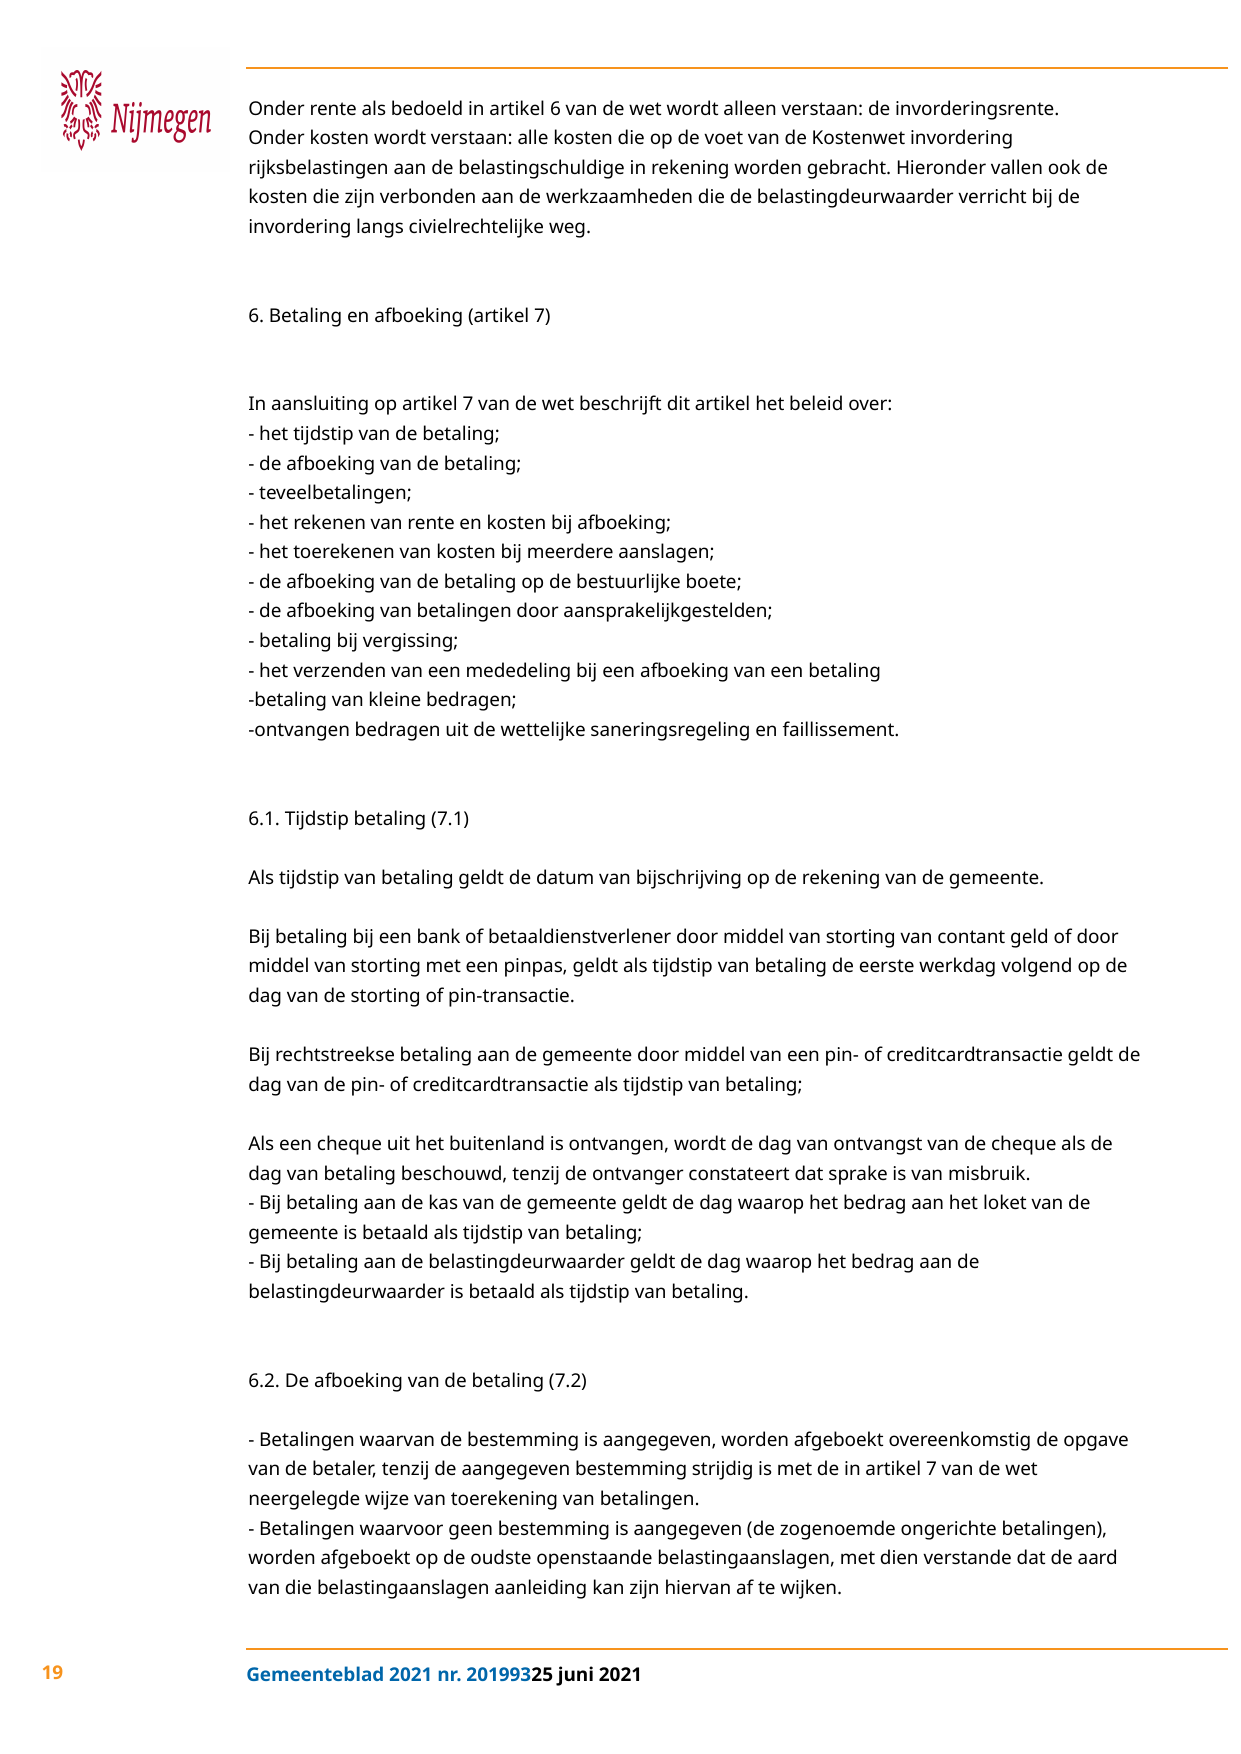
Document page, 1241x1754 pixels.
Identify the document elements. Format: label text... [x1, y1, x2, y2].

text Onder rente als bedoeld in artikel 6 van de wet wordt alleen verstaan: de invorderingsrente. [248, 95, 1152, 121]
text - het rekenen van rente en kosten bij afboeking; [248, 509, 1152, 535]
text - het tijdstip van de betaling; [248, 420, 1152, 446]
text - teveelbetalingen; [248, 479, 1152, 505]
text - Betalingen waarvan de bestemming is aangegeven, worden afgeboekt overeenkomstig de opgave van de betaler, tenzij de aangegeven bestemming strijdig is met de in artikel 7 van de wet neergelegde wijze van toerekening van betalingen. [248, 1426, 1152, 1511]
text Bij betaling bij een bank of betaaldienstverlener door middel van storting van contant geld of door middel van storting met een pinpas, geldt als tijdstip van betaling de eerste werkdag volgend op de dag van de storting of pin-transactie. [248, 923, 1152, 1008]
text - de afboeking van de betaling; [248, 450, 1152, 476]
text - Betalingen waarvoor geen bestemming is aangegeven (de zogenoemde ongerichte betalingen), worden afgeboekt op de oudste openstaande belastingaanslagen, met dien verstande dat de aard van die belastingaanslagen aanleiding kan zijn hiervan af te wijken. [248, 1515, 1152, 1600]
text - de afboeking van de betaling op de bestuurlijke boete; [248, 568, 1152, 594]
text 6.2. De afboeking van de betaling (7.2) [248, 1367, 1152, 1393]
text 6. Betaling en afboeking (artikel 7) [248, 302, 1152, 328]
text 6.1. Tijdstip betaling (7.1) [248, 805, 1152, 831]
text - het verzenden van een mededeling bij een afboeking van een betaling [248, 657, 1152, 683]
text Onder kosten wordt verstaan: alle kosten die op de voet van de Kostenwet invordering rijksbelastingen aan de belastingschuldige in rekening worden gebracht. Hieronder vallen ook de kosten die zijn verbonden aan de werkzaamheden die de belastingdeurwaarder verricht bij de invordering langs civielrechtelijke weg. [248, 124, 1152, 239]
text Als een cheque uit het buitenland is ontvangen, wordt de dag van ontvangst van de cheque als de dag van betaling beschouwd, tenzij de ontvanger constateert dat sprake is van misbruik. [248, 1130, 1152, 1186]
text - de afboeking van betalingen door aansprakelijkgestelden; [248, 598, 1152, 623]
text - Bij betaling aan de kas van de gemeente geldt de dag waarop het bedrag aan het loket van de gemeente is betaald als tijdstip van betaling; [248, 1189, 1152, 1245]
text -ontvangen bedragen uit de wettelijke saneringsregeling en faillissement. [248, 716, 1152, 742]
text Als tijdstip van betaling geldt de datum van bijschrijving op de rekening van de gemeente. [248, 864, 1152, 890]
text - betaling bij vergissing; [248, 627, 1152, 653]
text - het toerekenen van kosten bij meerdere aanslagen; [248, 538, 1152, 564]
text -betaling van kleine bedragen; [248, 686, 1152, 712]
picture [41, 47, 231, 172]
text In aansluiting op artikel 7 van de wet beschrijft dit artikel het beleid over: [248, 391, 1152, 416]
text Bij rechtstreekse betaling aan de gemeente door middel van een pin- of creditcardtransactie geldt de dag van de pin- of creditcardtransactie als tijdstip van betaling; [248, 1041, 1152, 1097]
text - Bij betaling aan de belastingdeurwaarder geldt de dag waarop het bedrag aan de belastingdeurwaarder is betaald als tijdstip van betaling. [248, 1248, 1152, 1304]
